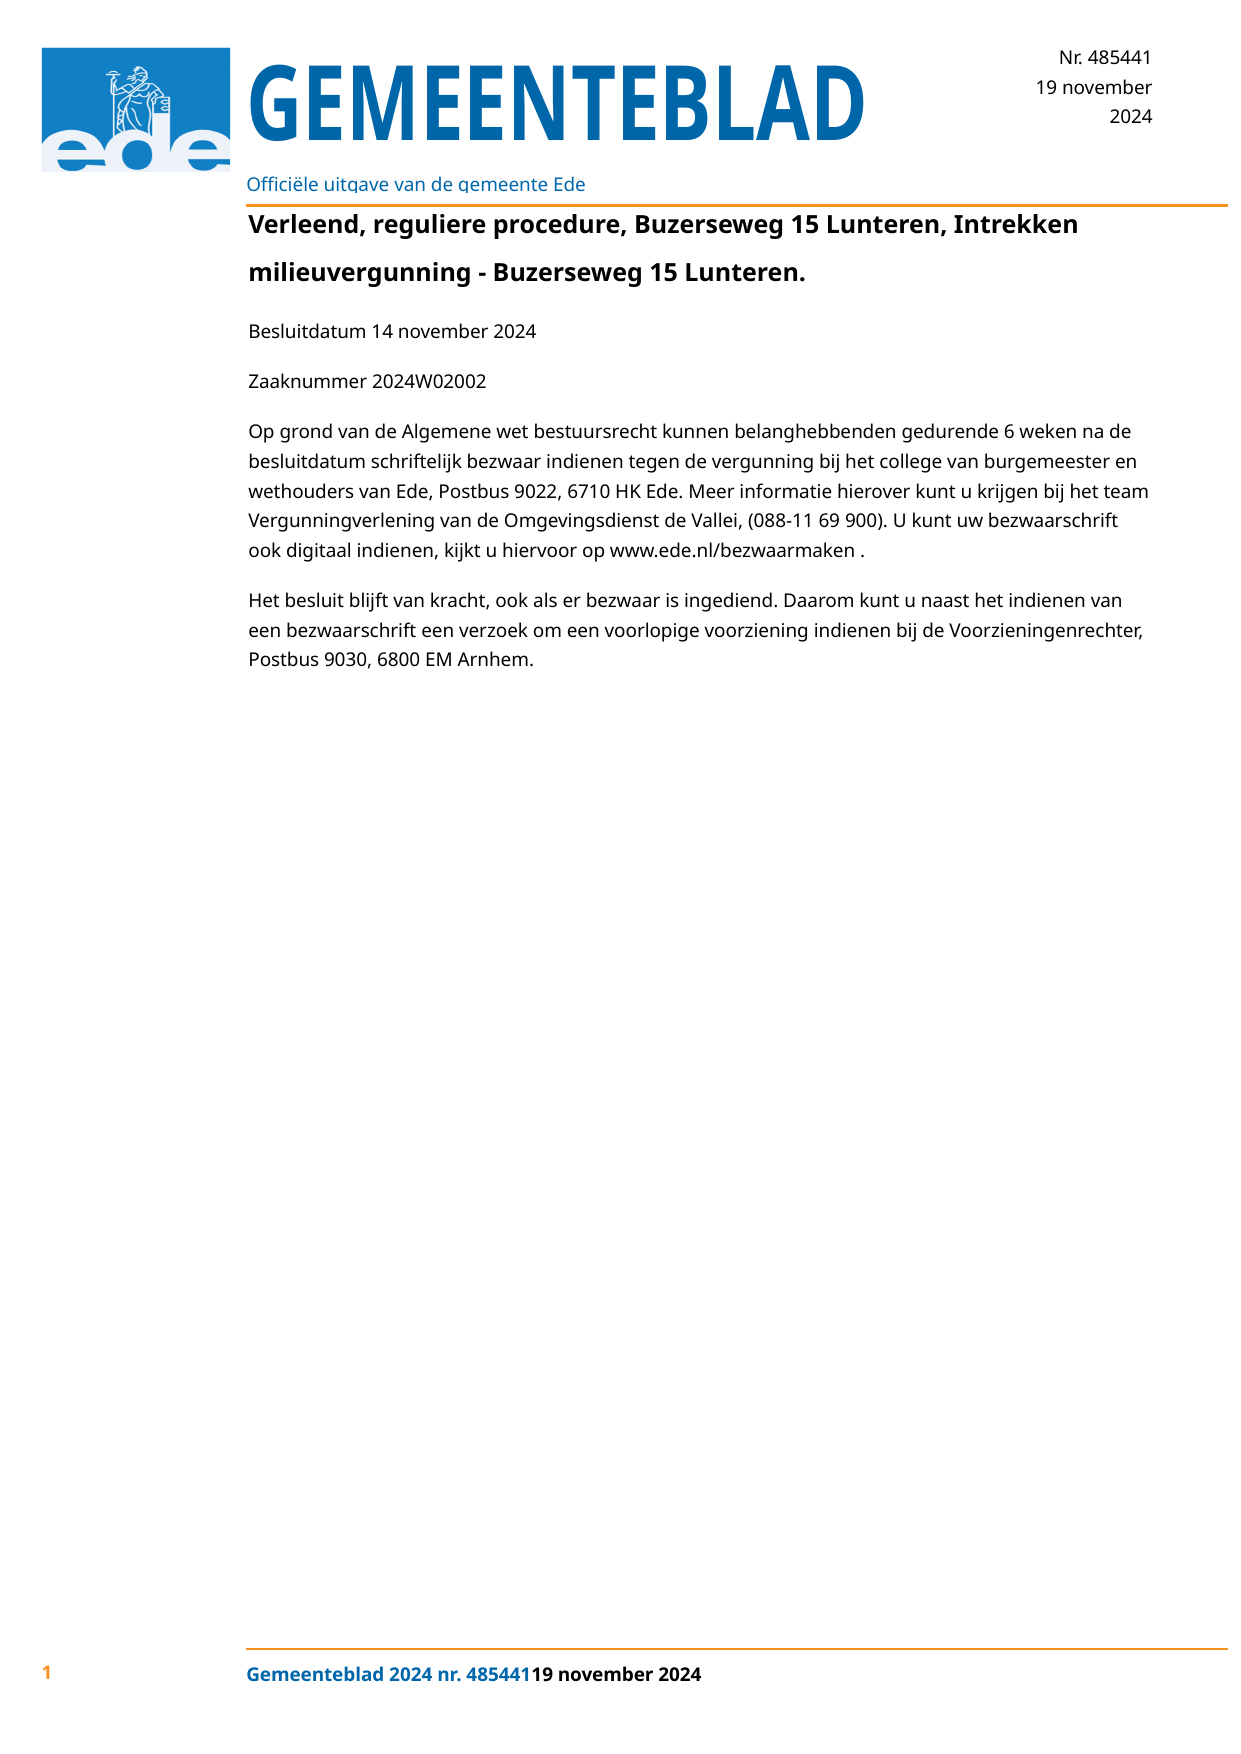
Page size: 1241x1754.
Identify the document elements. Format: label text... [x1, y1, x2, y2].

text Op grond van de Algemene wet bestuursrecht kunnen belanghebbenden gedurende 6 weken na de besluitdatum schriftelijk bezwaar indienen tegen de vergunning bij het college van burgemeester en wethouders van Ede, Postbus 9022, 6710 HK Ede. Meer informatie hierover kunt u krijgen bij het team Vergunningverlening van de Omgevingsdienst de Vallei, (088-11 69 900). U kunt uw bezwaarschrift ook digitaal indienen, kijkt u hiervoor op www.ede.nl/bezwaarmaken . [248, 419, 1152, 563]
text Het besluit blijft van kracht, ook als er bezwaar is ingediend. Daarom kunt u naast het indienen van een bezwaarschrift een verzoek om een voorlopige voorziening indienen bij de Voorzieningenrechter, Postbus 9030, 6800 EM Arnhem. [248, 587, 1152, 672]
text Besluitdatum 14 november 2024 [248, 318, 1152, 344]
text Zaaknummer 2024W02002 [248, 368, 1152, 394]
text Verleend, reguliere procedure, Buzerseweg 15 Lunteren, Intrekken milieuvergunning - Buzerseweg 15 Lunteren. [248, 207, 1152, 288]
picture [41, 47, 231, 172]
